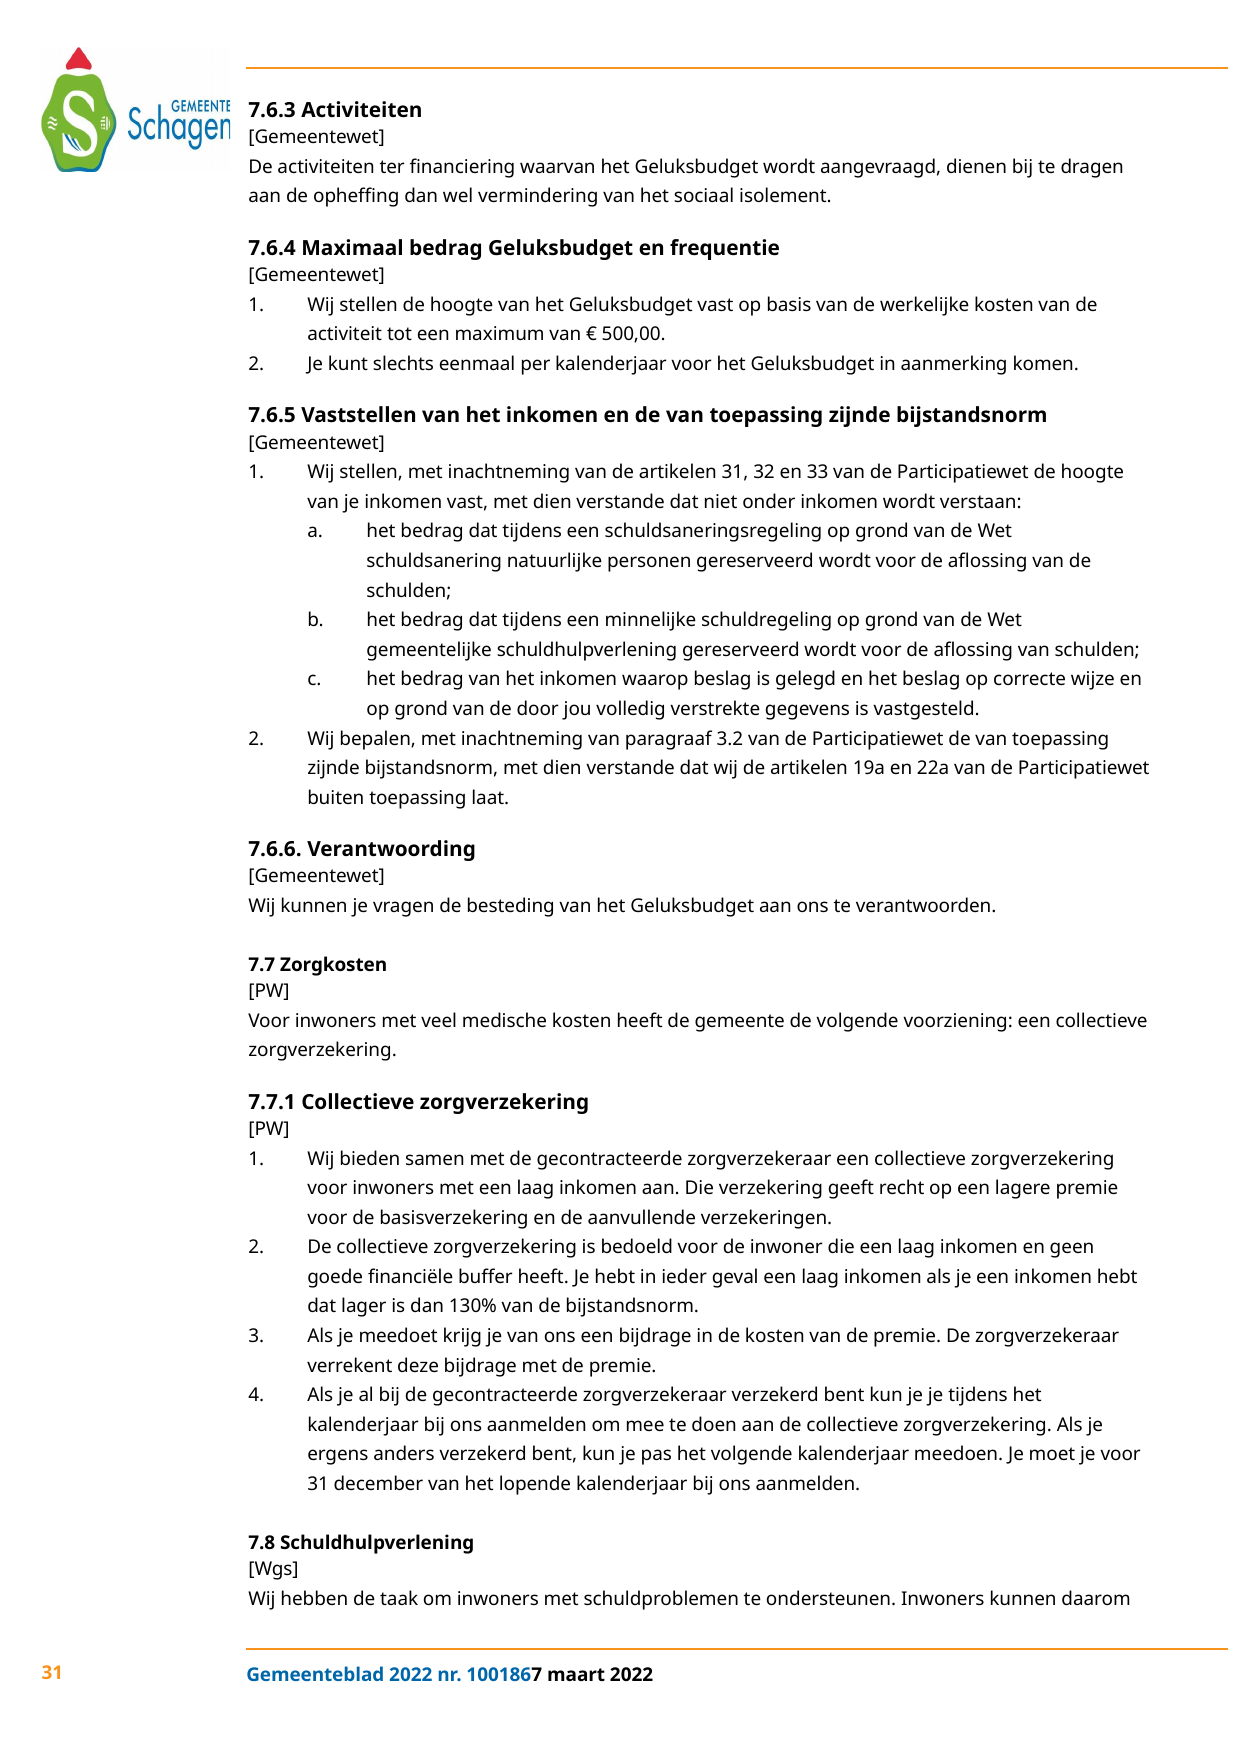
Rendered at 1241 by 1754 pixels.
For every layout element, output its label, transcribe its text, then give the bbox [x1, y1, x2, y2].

text 7.6.3 Activiteiten [248, 95, 1152, 123]
list Als je meedoet krijg je van ons een bijdrage in de kosten van de premie. De zorgverzekeraar verrekent deze bijdrage met de premie. [248, 1322, 1152, 1378]
text [Gemeentewet] [248, 123, 1152, 149]
text 7.6.6. Verantwoording [248, 834, 1152, 863]
text [Gemeentewet] [248, 863, 1152, 888]
list het bedrag van het inkomen waarop beslag is gelegd en het beslag op correcte wijze en op grond van de door jou volledig verstrekte gegevens is vastgesteld. [307, 666, 1152, 721]
text [Gemeentewet] [248, 261, 1152, 287]
list Wij stellen de hoogte van het Geluksbudget vast op basis van de werkelijke kosten van de activiteit tot een maximum van € 500,00. [248, 291, 1152, 346]
text 7.7 Zorgkosten [248, 951, 1152, 977]
list het bedrag dat tijdens een minnelijke schuldregeling op grond van de Wet gemeentelijke schuldhulpverlening gereserveerd wordt voor de aflossing van schulden; [307, 606, 1152, 662]
text [PW] [248, 977, 1152, 1003]
text Voor inwoners met veel medische kosten heeft de gemeente de volgende voorziening: een collectieve zorgverzekering. [248, 1007, 1152, 1062]
text Wij kunnen je vragen de besteding van het Geluksbudget aan ons te verantwoorden. [248, 892, 1152, 918]
text 7.6.4 Maximaal bedrag Geluksbudget en frequentie [248, 233, 1152, 261]
list het bedrag dat tijdens een schuldsaneringsregeling op grond van de Wet schuldsanering natuurlijke personen gereserveerd wordt voor de aflossing van de schulden; [307, 518, 1152, 602]
list Je kunt slechts eenmaal per kalenderjaar voor het Geluksbudget in aanmerking komen. [248, 350, 1152, 376]
text De activiteiten ter financiering waarvan het Geluksbudget wordt aangevraagd, dienen bij te dragen aan de opheffing dan wel vermindering van het sociaal isolement. [248, 153, 1152, 208]
picture [41, 47, 231, 172]
text [Wgs] [248, 1555, 1152, 1581]
list Wij bepalen, met inachtneming van paragraaf 3.2 van de Participatiewet de van toepassing zijnde bijstandsnorm, met dien verstande dat wij de artikelen 19a en 22a van de Participatiewet buiten toepassing laat. [248, 725, 1152, 809]
text 7.8 Schuldhulpverlening [248, 1529, 1152, 1555]
text Wij hebben de taak om inwoners met schuldproblemen te ondersteunen. Inwoners kunnen daarom [248, 1585, 1152, 1610]
list Als je al bij de gecontracteerde zorgverzekeraar verzekerd bent kun je je tijdens het kalenderjaar bij ons aanmelden om mee te doen aan de collectieve zorgverzekering. Als je ergens anders verzekerd bent, kun je pas het volgende kalenderjaar meedoen. Je moet je voor 31 december van het lopende kalenderjaar bij ons aanmelden. [248, 1381, 1152, 1496]
list De collectieve zorgverzekering is bedoeld voor de inwoner die een laag inkomen en geen goede financiële buffer heeft. Je hebt in ieder geval een laag inkomen als je een inkomen hebt dat lager is dan 130% van de bijstandsnorm. [248, 1233, 1152, 1318]
list Wij bieden samen met de gecontracteerde zorgverzekeraar een collectieve zorgverzekering voor inwoners met een laag inkomen aan. Die verzekering geeft recht op een lagere premie voor de basisverzekering en de aanvullende verzekeringen. [248, 1145, 1152, 1230]
text 7.7.1 Collectieve zorgverzekering [248, 1087, 1152, 1115]
text [PW] [248, 1115, 1152, 1141]
text 7.6.5 Vaststellen van het inkomen en de van toepassing zijnde bijstandsnorm [248, 400, 1152, 429]
text [Gemeentewet] [248, 429, 1152, 454]
list Wij stellen, met inachtneming van de artikelen 31, 32 en 33 van de Participatiewet de hoogte van je inkomen vast, met dien verstande dat niet onder inkomen wordt verstaan: [248, 458, 1152, 514]
